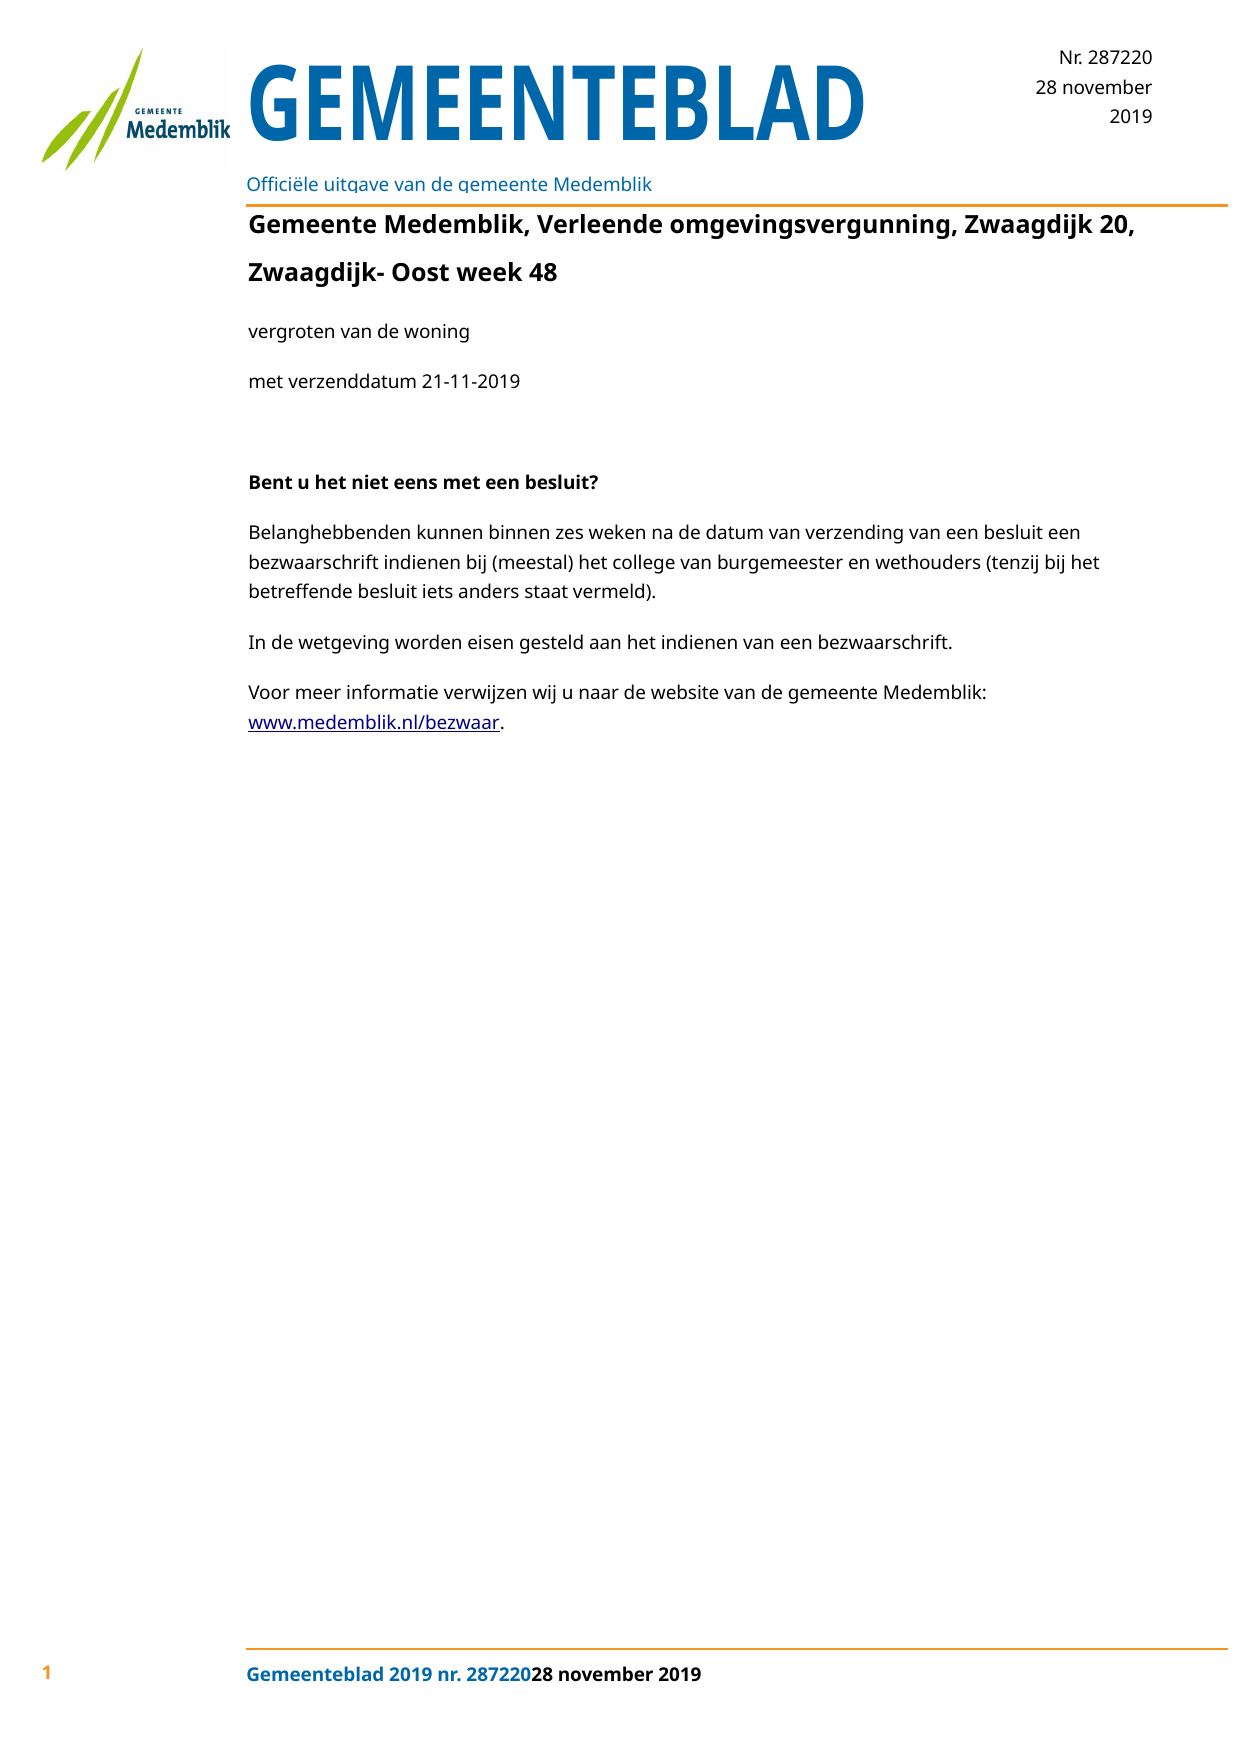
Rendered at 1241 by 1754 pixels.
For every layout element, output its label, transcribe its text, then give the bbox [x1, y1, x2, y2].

picture [41, 47, 231, 172]
text Bent u het niet eens met een besluit? [248, 469, 1152, 495]
text In de wetgeving worden eisen gesteld aan het indienen van een bezwaarschrift. [248, 629, 1152, 655]
text Voor meer informatie verwijzen wij u naar de website van de gemeente Medemblik: www.medemblik.nl/bezwaar. [248, 679, 1152, 735]
text met verzenddatum 21-11-2019 [248, 368, 1152, 394]
text vergroten van de woning [248, 318, 1152, 344]
text Belanghebbenden kunnen binnen zes weken na de datum van verzending van een besluit een bezwaarschrift indienen bij (meestal) het college van burgemeester en wethouders (tenzij bij het betreffende besluit iets anders staat vermeld). [248, 519, 1152, 604]
text Gemeente Medemblik, Verleende omgevingsvergunning, Zwaagdijk 20, Zwaagdijk- Oost week 48 [248, 207, 1152, 288]
